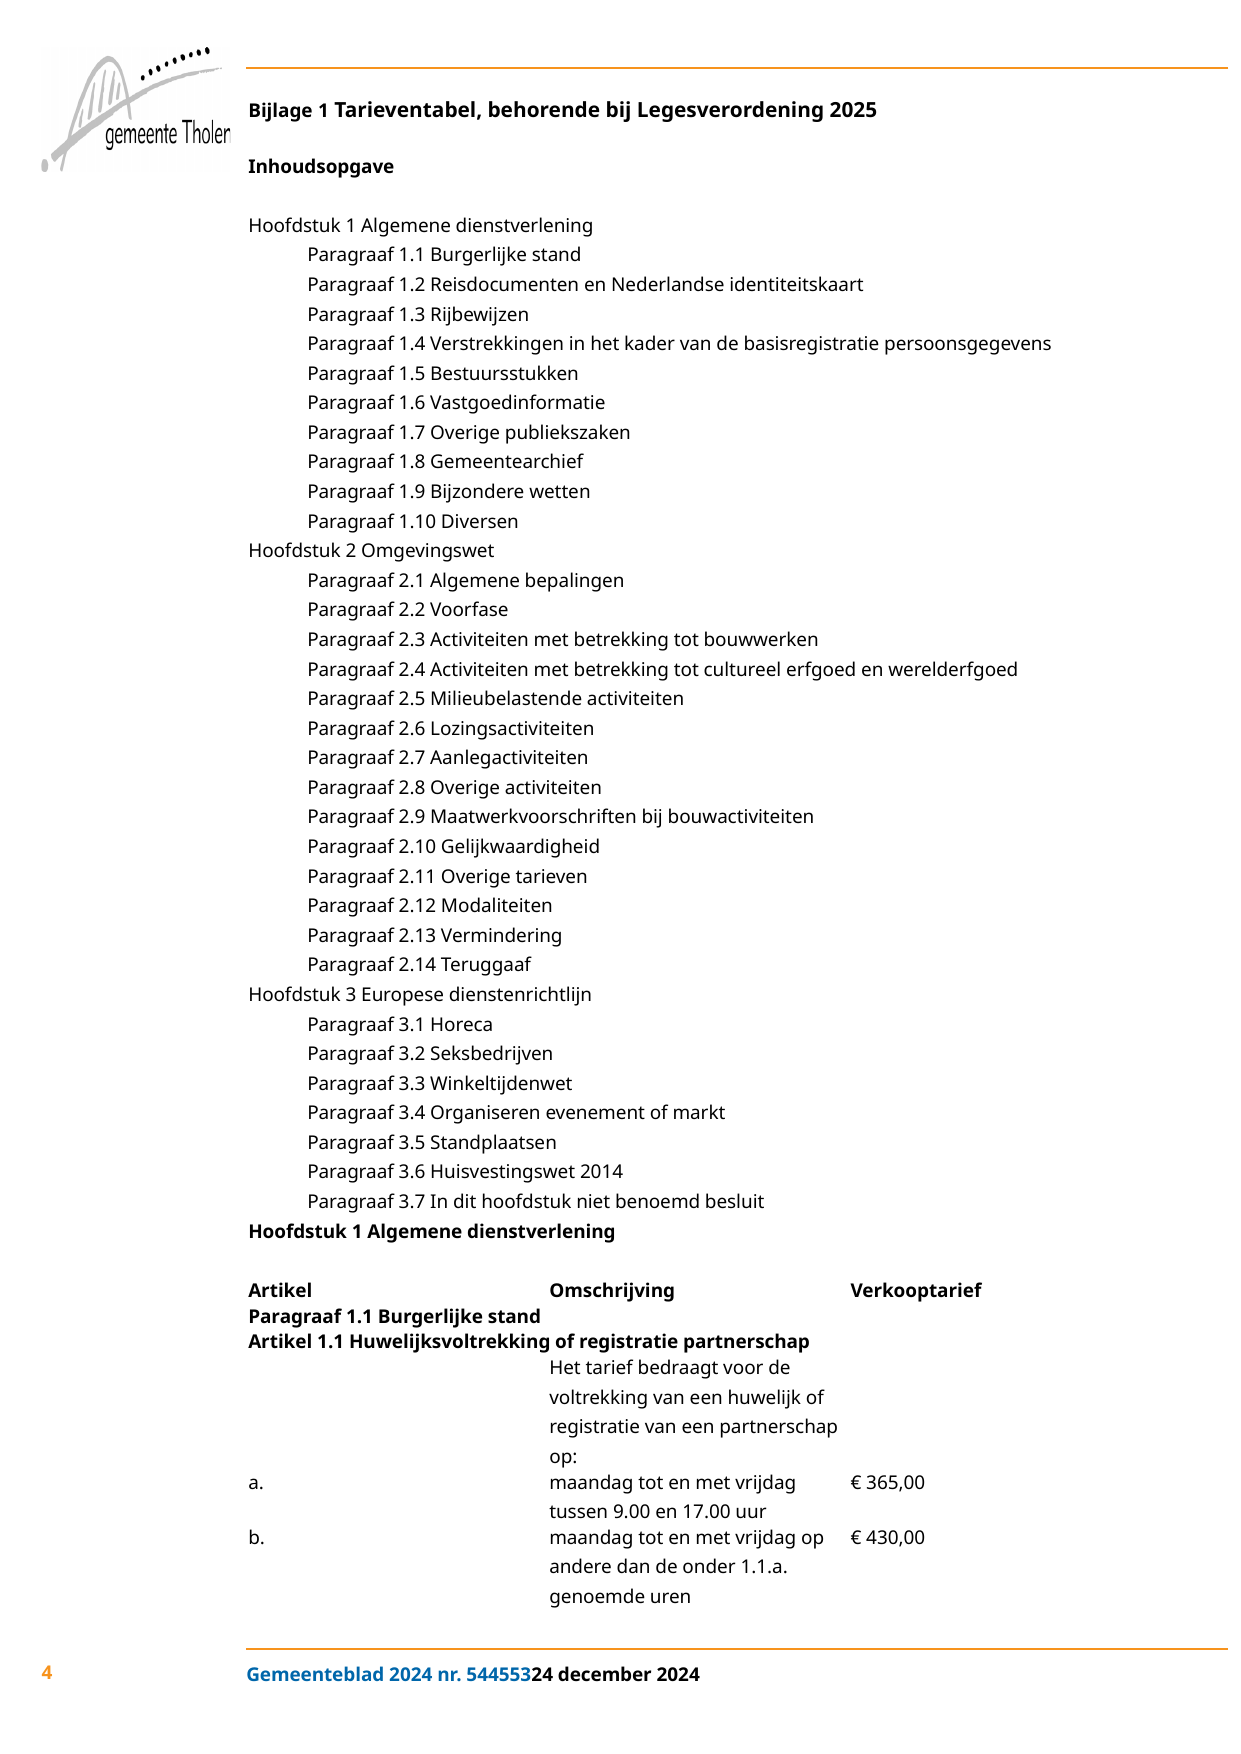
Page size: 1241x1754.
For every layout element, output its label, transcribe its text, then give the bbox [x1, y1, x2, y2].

table_header Omschrijving [549, 1277, 850, 1303]
table_cell Paragraaf 1.1 Burgerlijke stand [248, 1303, 1152, 1329]
list Paragraaf 1.4 Verstrekkingen in het kader van de basisregistratie persoonsgegevens [248, 330, 1152, 356]
list Paragraaf 2.5 Milieubelastende activiteiten [248, 685, 1152, 711]
list Paragraaf 1.3 Rijbewijzen [248, 301, 1152, 327]
text Hoofdstuk 2 Omgevingswet [248, 537, 1152, 563]
list Paragraaf 1.9 Bijzondere wetten [248, 478, 1152, 504]
list Paragraaf 1.8 Gemeentearchief [248, 449, 1152, 474]
list Paragraaf 3.2 Seksbedrijven [248, 1040, 1152, 1066]
table_cell maandag tot en met vrijdag tussen 9.00 en 17.00 uur [549, 1469, 850, 1524]
list Paragraaf 1.2 Reisdocumenten en Nederlandse identiteitskaart [248, 271, 1152, 297]
list Paragraaf 2.3 Activiteiten met betrekking tot bouwwerken [248, 626, 1152, 652]
text Inhoudsopgave [248, 153, 1152, 179]
list Paragraaf 3.1 Horeca [248, 1011, 1152, 1037]
list Paragraaf 2.14 Teruggaaf [248, 952, 1152, 977]
table_cell a. [248, 1469, 549, 1524]
list Paragraaf 1.10 Diversen [248, 508, 1152, 534]
table_header Artikel [248, 1277, 549, 1303]
list Paragraaf 2.11 Overige tarieven [248, 863, 1152, 889]
table_header Verkooptarief [850, 1277, 1152, 1303]
text Hoofdstuk 1 Algemene dienstverlening [248, 212, 1152, 238]
list Paragraaf 2.12 Modaliteiten [248, 892, 1152, 918]
list Paragraaf 1.6 Vastgoedinformatie [248, 389, 1152, 415]
text Hoofdstuk 3 Europese dienstenrichtlijn [248, 981, 1152, 1007]
list Paragraaf 2.1 Algemene bepalingen [248, 567, 1152, 593]
list Paragraaf 2.6 Lozingsactiviteiten [248, 715, 1152, 741]
list Paragraaf 2.7 Aanlegactiviteiten [248, 744, 1152, 770]
list Paragraaf 2.9 Maatwerkvoorschriften bij bouwactiviteiten [248, 804, 1152, 829]
list Paragraaf 2.4 Activiteiten met betrekking tot cultureel erfgoed en werelderfgoed [248, 656, 1152, 682]
table_cell maandag tot en met vrijdag op andere dan de onder 1.1.a. genoemde uren [549, 1524, 850, 1609]
list Paragraaf 1.7 Overige publiekszaken [248, 419, 1152, 445]
table_cell € 430,00 [850, 1524, 1152, 1609]
list Paragraaf 2.8 Overige activiteiten [248, 774, 1152, 800]
table_cell Artikel 1.1 Huwelijksvoltrekking of registratie partnerschap [248, 1329, 1152, 1354]
list Paragraaf 3.3 Winkeltijdenwet [248, 1070, 1152, 1096]
list Paragraaf 3.6 Huisvestingswet 2014 [248, 1159, 1152, 1184]
text Hoofdstuk 1 Algemene dienstverlening [248, 1218, 1152, 1244]
list Paragraaf 3.4 Organiseren evenement of markt [248, 1099, 1152, 1125]
list Paragraaf 3.7 In dit hoofdstuk niet benoemd besluit [248, 1188, 1152, 1214]
list Paragraaf 1.1 Burgerlijke stand [248, 242, 1152, 267]
picture [41, 47, 231, 172]
table_cell € 365,00 [850, 1469, 1152, 1524]
table_cell b. [248, 1524, 549, 1609]
text Bijlage 1 Tarieventabel, behorende bij Legesverordening 2025 [248, 95, 1152, 123]
table_cell [850, 1354, 1152, 1469]
list Paragraaf 2.2 Voorfase [248, 597, 1152, 622]
list Paragraaf 2.10 Gelijkwaardigheid [248, 833, 1152, 859]
table_cell [248, 1354, 549, 1469]
list Paragraaf 3.5 Standplaatsen [248, 1129, 1152, 1155]
table_cell Het tarief bedraagt voor de voltrekking van een huwelijk of registratie van een partnerschap op: [549, 1354, 850, 1469]
list Paragraaf 1.5 Bestuursstukken [248, 360, 1152, 386]
list Paragraaf 2.13 Vermindering [248, 922, 1152, 948]
